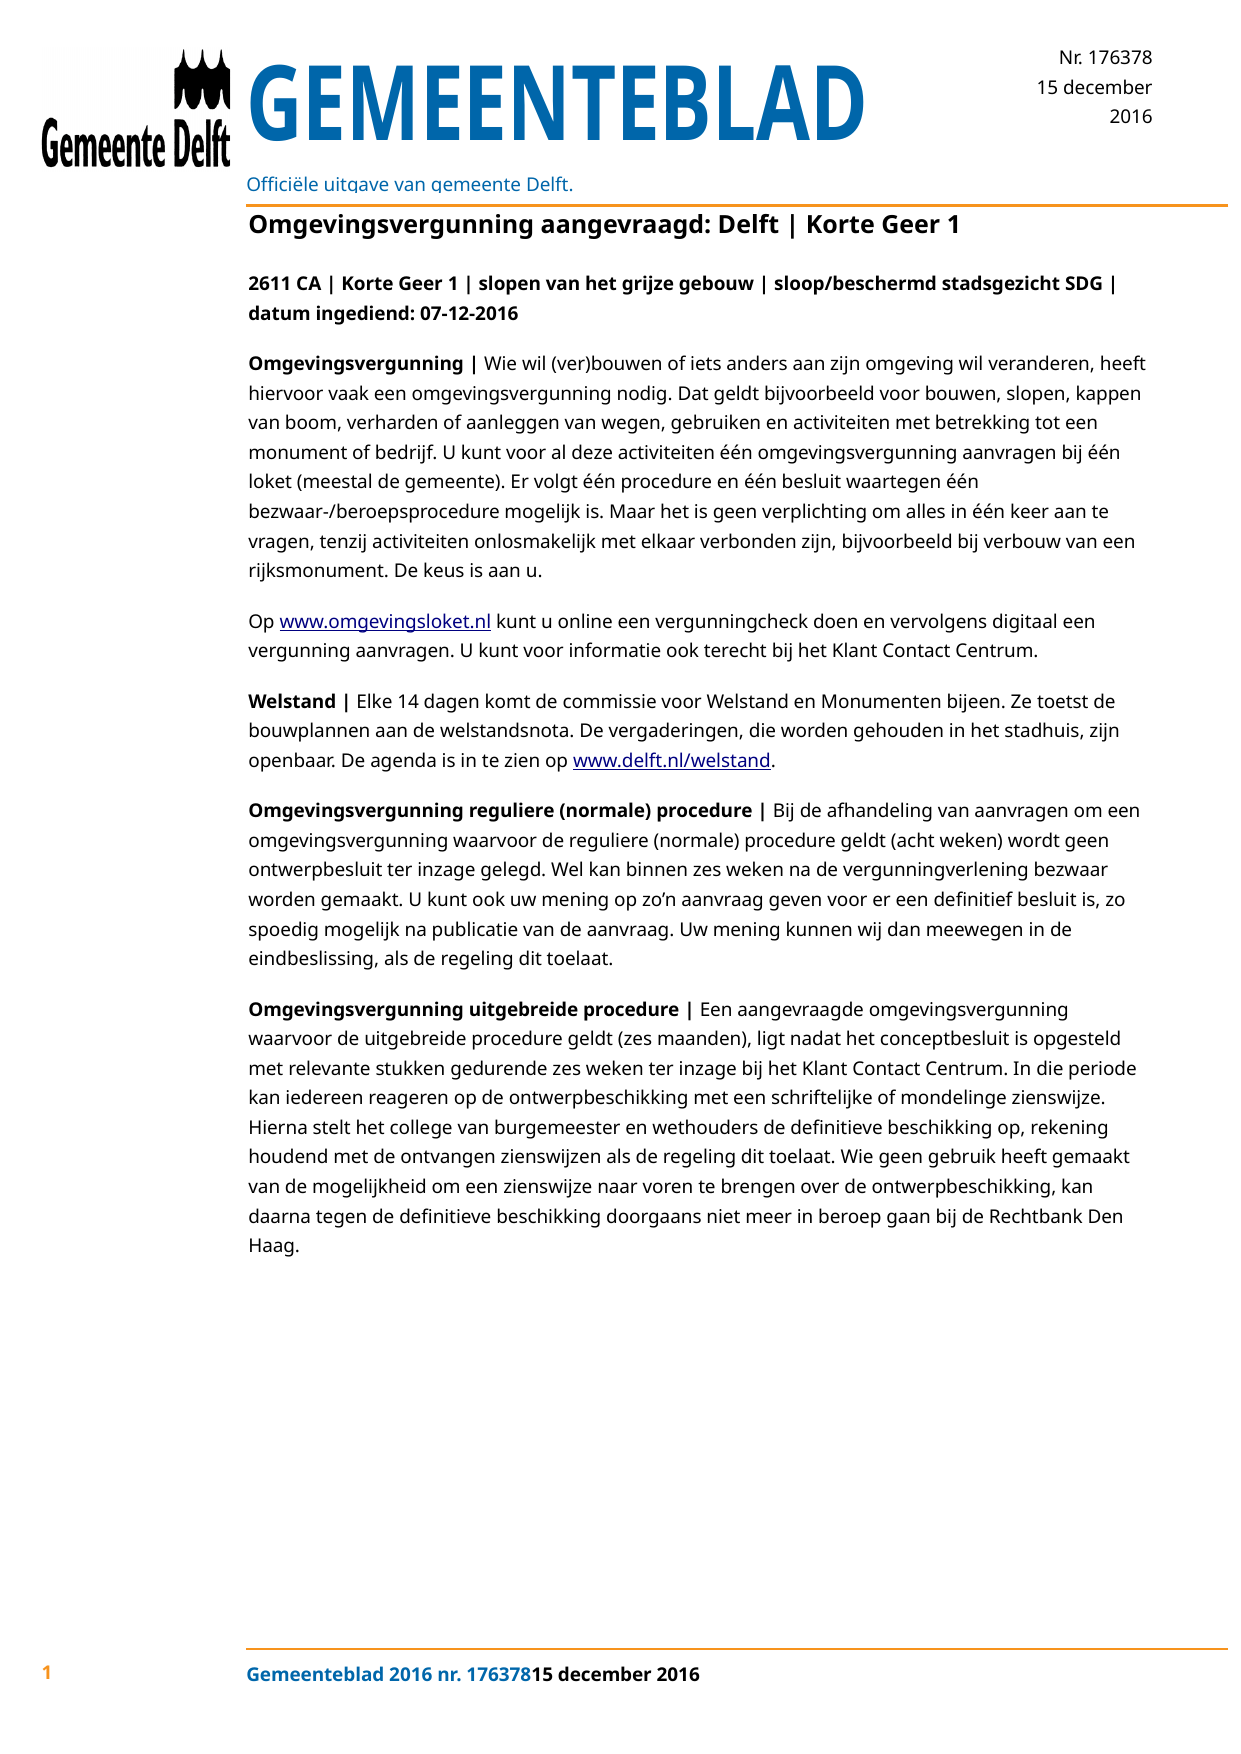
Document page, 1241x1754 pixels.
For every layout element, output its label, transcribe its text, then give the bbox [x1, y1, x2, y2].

text Op www.omgevingsloket.nl kunt u online een vergunningcheck doen en vervolgens digitaal een vergunning aanvragen. U kunt voor informatie ook terecht bij het Klant Contact Centrum. [248, 608, 1152, 663]
text 2611 CA | Korte Geer 1 | slopen van het grijze gebouw | sloop/beschermd stadsgezicht SDG | datum ingediend: 07-12-2016 [248, 270, 1152, 326]
text Omgevingsvergunning aangevraagd: Delft | Korte Geer 1 [248, 207, 1152, 241]
text Omgevingsvergunning uitgebreide procedure | Een aangevraagde omgevingsvergunning waarvoor de uitgebreide procedure geldt (zes maanden), ligt nadat het conceptbesluit is opgesteld met relevante stukken gedurende zes weken ter inzage bij het Klant Contact Centrum. In die periode kan iedereen reageren op de ontwerpbeschikking met een schriftelijke of mondelinge zienswijze. Hierna stelt het college van burgemeester en wethouders de definitieve beschikking op, rekening houdend met de ontvangen zienswijzen als de regeling dit toelaat. Wie geen gebruik heeft gemaakt van de mogelijkheid om een zienswijze naar voren te brengen over de ontwerpbeschikking, kan daarna tegen de definitieve beschikking doorgaans niet meer in beroep gaan bij de Rechtbank Den Haag. [248, 996, 1152, 1258]
text Omgevingsvergunning reguliere (normale) procedure | Bij de afhandeling van aanvragen om een omgevingsvergunning waarvoor de reguliere (normale) procedure geldt (acht weken) wordt geen ontwerpbesluit ter inzage gelegd. Wel kan binnen zes weken na de vergunningverlening bezwaar worden gemaakt. U kunt ook uw mening op zo’n aanvraag geven voor er een definitief besluit is, zo spoedig mogelijk na publicatie van de aanvraag. Uw mening kunnen wij dan meewegen in de eindbeslissing, als de regeling dit toelaat. [248, 797, 1152, 971]
picture [41, 47, 231, 172]
text Omgevingsvergunning | Wie wil (ver)bouwen of iets anders aan zijn omgeving wil veranderen, heeft hiervoor vaak een omgevingsvergunning nodig. Dat geldt bijvoorbeeld voor bouwen, slopen, kappen van boom, verharden of aanleggen van wegen, gebruiken en activiteiten met betrekking tot een monument of bedrijf. U kunt voor al deze activiteiten één omgevingsvergunning aanvragen bij één loket (meestal de gemeente). Er volgt één procedure en één besluit waartegen één bezwaar-/beroepsprocedure mogelijk is. Maar het is geen verplichting om alles in één keer aan te vragen, tenzij activiteiten onlosmakelijk met elkaar verbonden zijn, bijvoorbeeld bij verbouw van een rijksmonument. De keus is aan u. [248, 350, 1152, 583]
text Welstand | Elke 14 dagen komt de commissie voor Welstand en Monumenten bijeen. Ze toetst de bouwplannen aan de welstandsnota. De vergaderingen, die worden gehouden in het stadhuis, zijn openbaar. De agenda is in te zien op www.delft.nl/welstand. [248, 688, 1152, 773]
